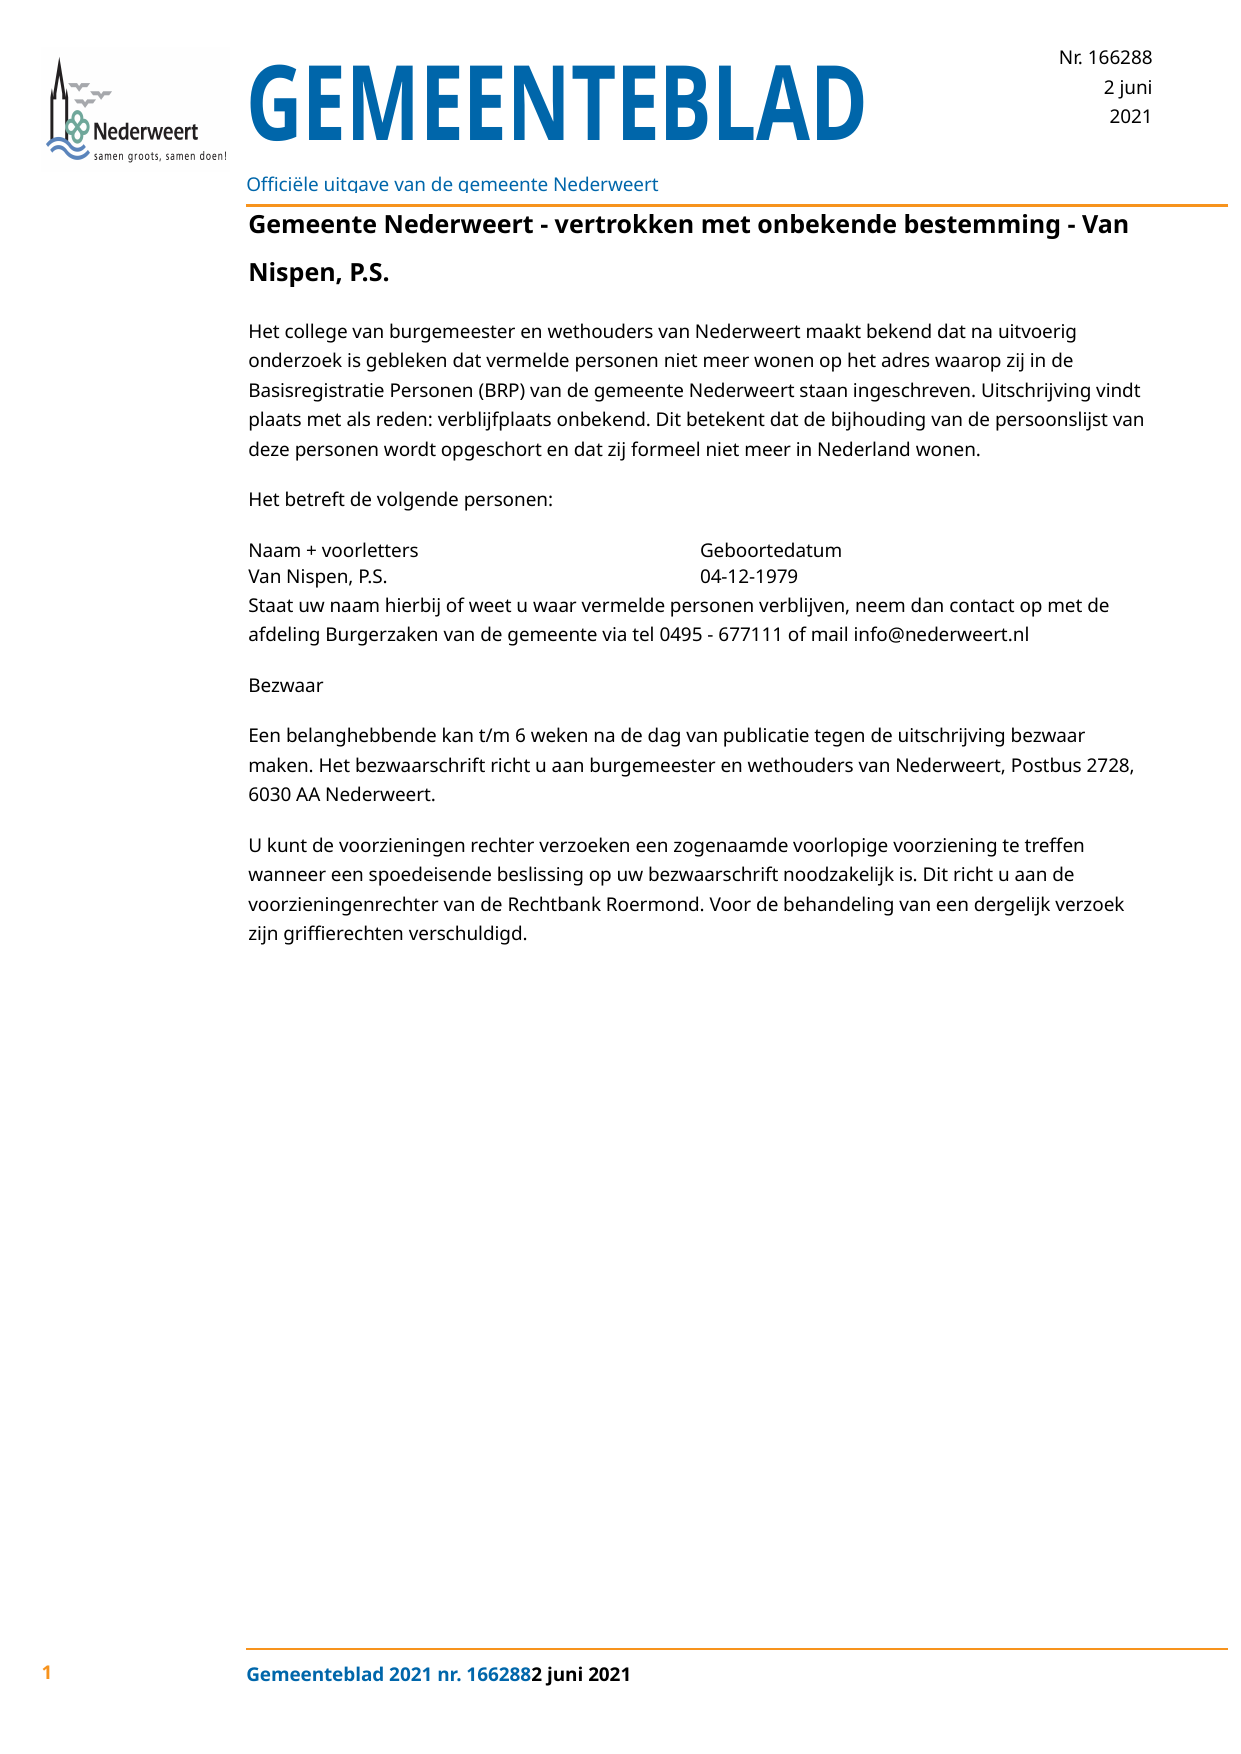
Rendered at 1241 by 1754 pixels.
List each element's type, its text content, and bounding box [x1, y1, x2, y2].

text Een belanghebbende kan t/m 6 weken na de dag van publicatie tegen de uitschrijving bezwaar maken. Het bezwaarschrift richt u aan burgemeester en wethouders van Nederweert, Postbus 2728, 6030 AA Nederweert. [248, 722, 1152, 807]
text Gemeente Nederweert - vertrokken met onbekende bestemming - Van Nispen, P.S. [248, 207, 1152, 288]
text Bezwaar [248, 672, 1152, 698]
table_cell Van Nispen, P.S. [248, 563, 700, 589]
picture [41, 47, 231, 172]
table_header Naam + voorletters [248, 537, 700, 563]
text U kunt de voorzieningen rechter verzoeken een zogenaamde voorlopige voorziening te treffen wanneer een spoedeisende beslissing op uw bezwaarschrift noodzakelijk is. Dit richt u aan de voorzieningenrechter van de Rechtbank Roermond. Voor de behandeling van een dergelijk verzoek zijn griffierechten verschuldigd. [248, 832, 1152, 946]
text Het college van burgemeester en wethouders van Nederweert maakt bekend dat na uitvoerig onderzoek is gebleken dat vermelde personen niet meer wonen op het adres waarop zij in de Basisregistratie Personen (BRP) van de gemeente Nederweert staan ingeschreven. Uitschrijving vindt plaats met als reden: verblijfplaats onbekend. Dit betekent dat de bijhouding van de persoonslijst van deze personen wordt opgeschort en dat zij formeel niet meer in Nederland wonen. [248, 318, 1152, 462]
text Het betreft de volgende personen: [248, 487, 1152, 512]
table_header Geboortedatum [700, 537, 1152, 563]
text Staat uw naam hierbij of weet u waar vermelde personen verblijven, neem dan contact op met de afdeling Burgerzaken van de gemeente via tel 0495 - 677111 of mail info@nederweert.nl [248, 592, 1152, 647]
table_cell 04-12-1979 [700, 563, 1152, 589]
